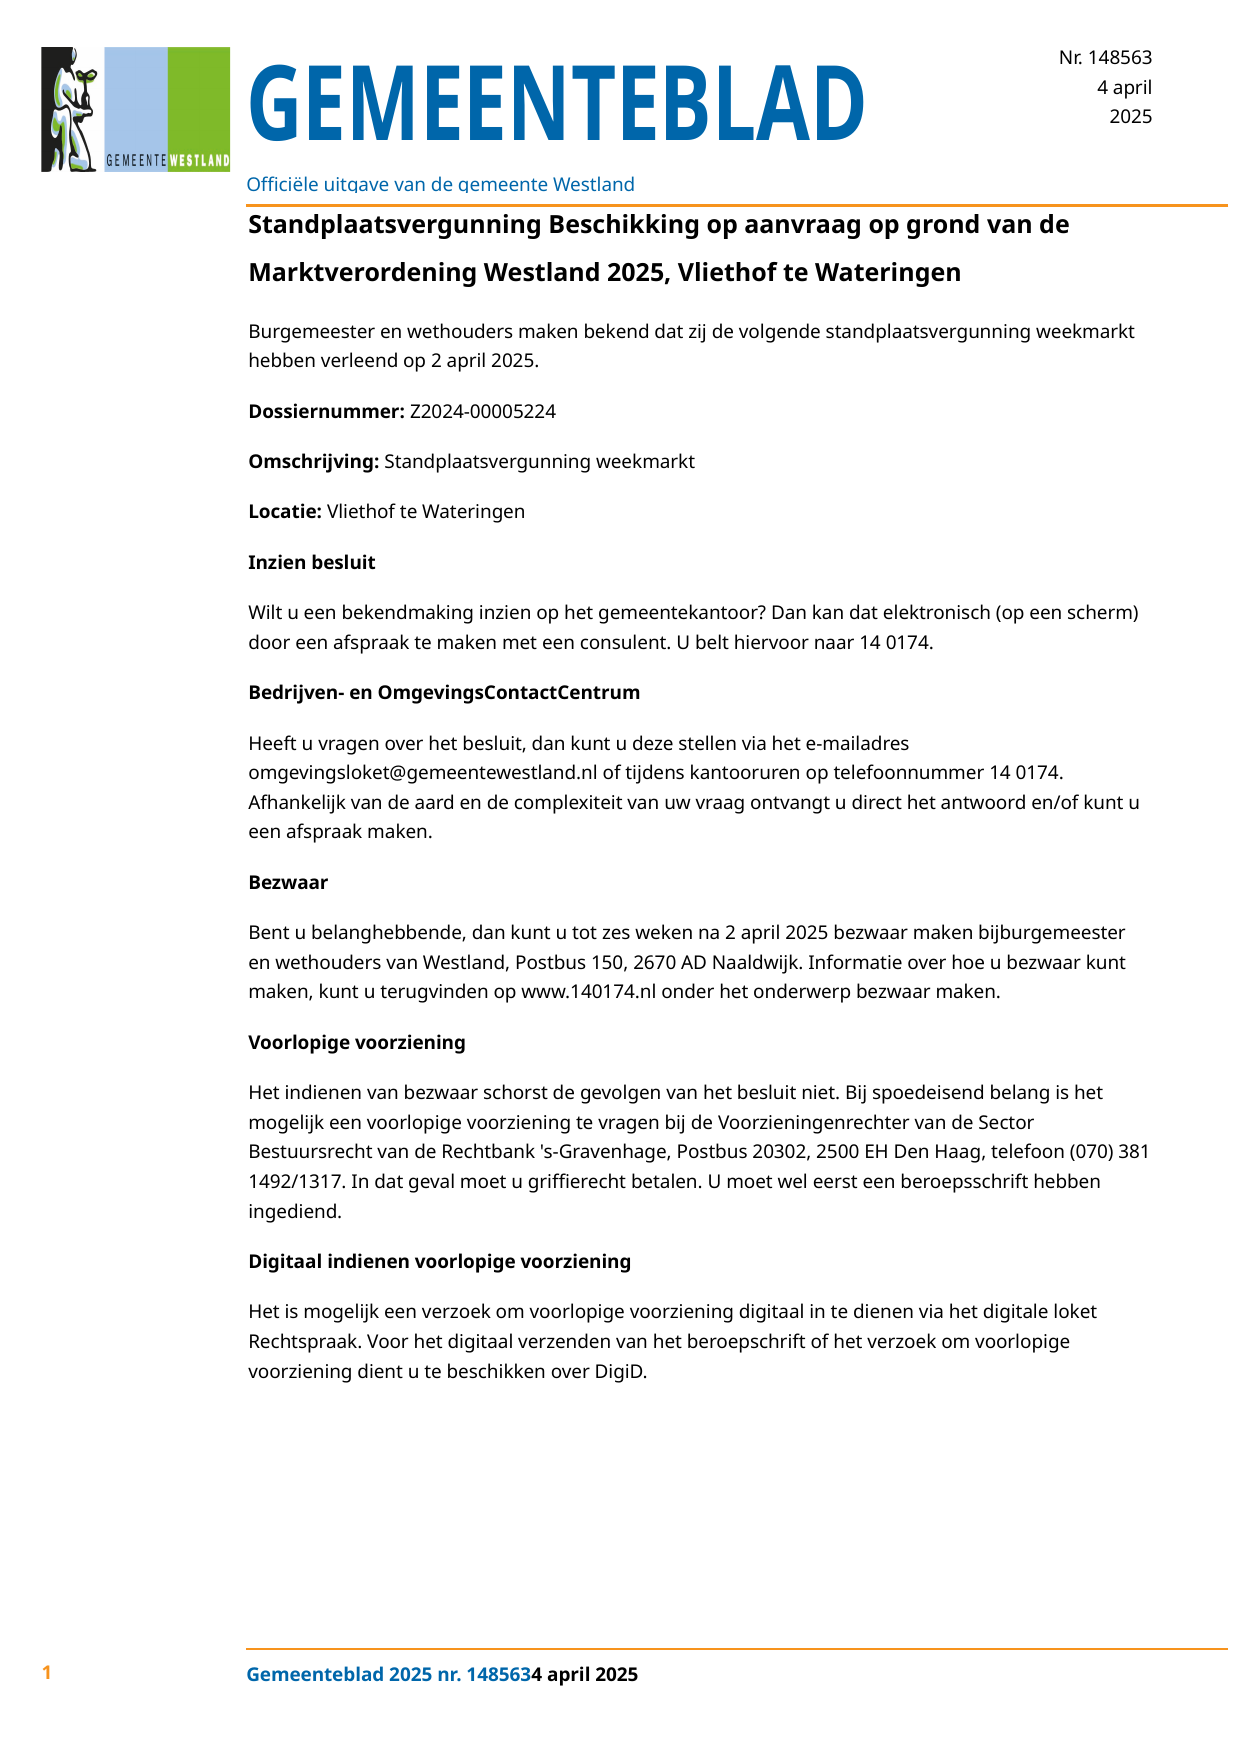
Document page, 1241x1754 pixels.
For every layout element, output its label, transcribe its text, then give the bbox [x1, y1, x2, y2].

picture [41, 47, 231, 172]
text Inzien besluit [248, 549, 1152, 575]
text Het is mogelijk een verzoek om voorlopige voorziening digitaal in te dienen via het digitale loket Rechtspraak. Voor het digitaal verzenden van het beroepschrift of het verzoek om voorlopige voorziening dient u te beschikken over DigiD. [248, 1299, 1152, 1384]
text Burgemeester en wethouders maken bekend dat zij de volgende standplaatsvergunning weekmarkt hebben verleend op 2 april 2025. [248, 318, 1152, 373]
text Digitaal indienen voorlopige voorziening [248, 1248, 1152, 1274]
text Voorlopige voorziening [248, 1029, 1152, 1055]
text Dossiernummer: Z2024-00005224 [248, 398, 1152, 424]
text Omschrijving: Standplaatsvergunning weekmarkt [248, 448, 1152, 474]
text Bezwaar [248, 869, 1152, 895]
text Bedrijven- en OmgevingsContactCentrum [248, 679, 1152, 705]
text Bent u belanghebbende, dan kunt u tot zes weken na 2 april 2025 bezwaar maken bijburgemeester en wethouders van Westland, Postbus 150, 2670 AD Naaldwijk. Informatie over hoe u bezwaar kunt maken, kunt u terugvinden op www.140174.nl onder het onderwerp bezwaar maken. [248, 919, 1152, 1004]
text Wilt u een bekendmaking inzien op het gemeentekantoor? Dan kan dat elektronisch (op een scherm) door een afspraak te maken met een consulent. U belt hiervoor naar 14 0174. [248, 599, 1152, 655]
text Standplaatsvergunning Beschikking op aanvraag op grond van de Marktverordening Westland 2025, Vliethof te Wateringen [248, 207, 1152, 288]
text Locatie: Vliethof te Wateringen [248, 499, 1152, 524]
text Heeft u vragen over het besluit, dan kunt u deze stellen via het e-mailadres omgevingsloket@gemeentewestland.nl of tijdens kantooruren op telefoonnummer 14 0174. Afhankelijk van de aard en de complexiteit van uw vraag ontvangt u direct het antwoord en/of kunt u een afspraak maken. [248, 730, 1152, 844]
text Het indienen van bezwaar schorst de gevolgen van het besluit niet. Bij spoedeisend belang is het mogelijk een voorlopige voorziening te vragen bij de Voorzieningenrechter van de Sector Bestuursrecht van de Rechtbank 's-Gravenhage, Postbus 20302, 2500 EH Den Haag, telefoon (070) 381 1492/1317. In dat geval moet u griffierecht betalen. U moet wel eerst een beroepsschrift hebben ingediend. [248, 1079, 1152, 1224]
